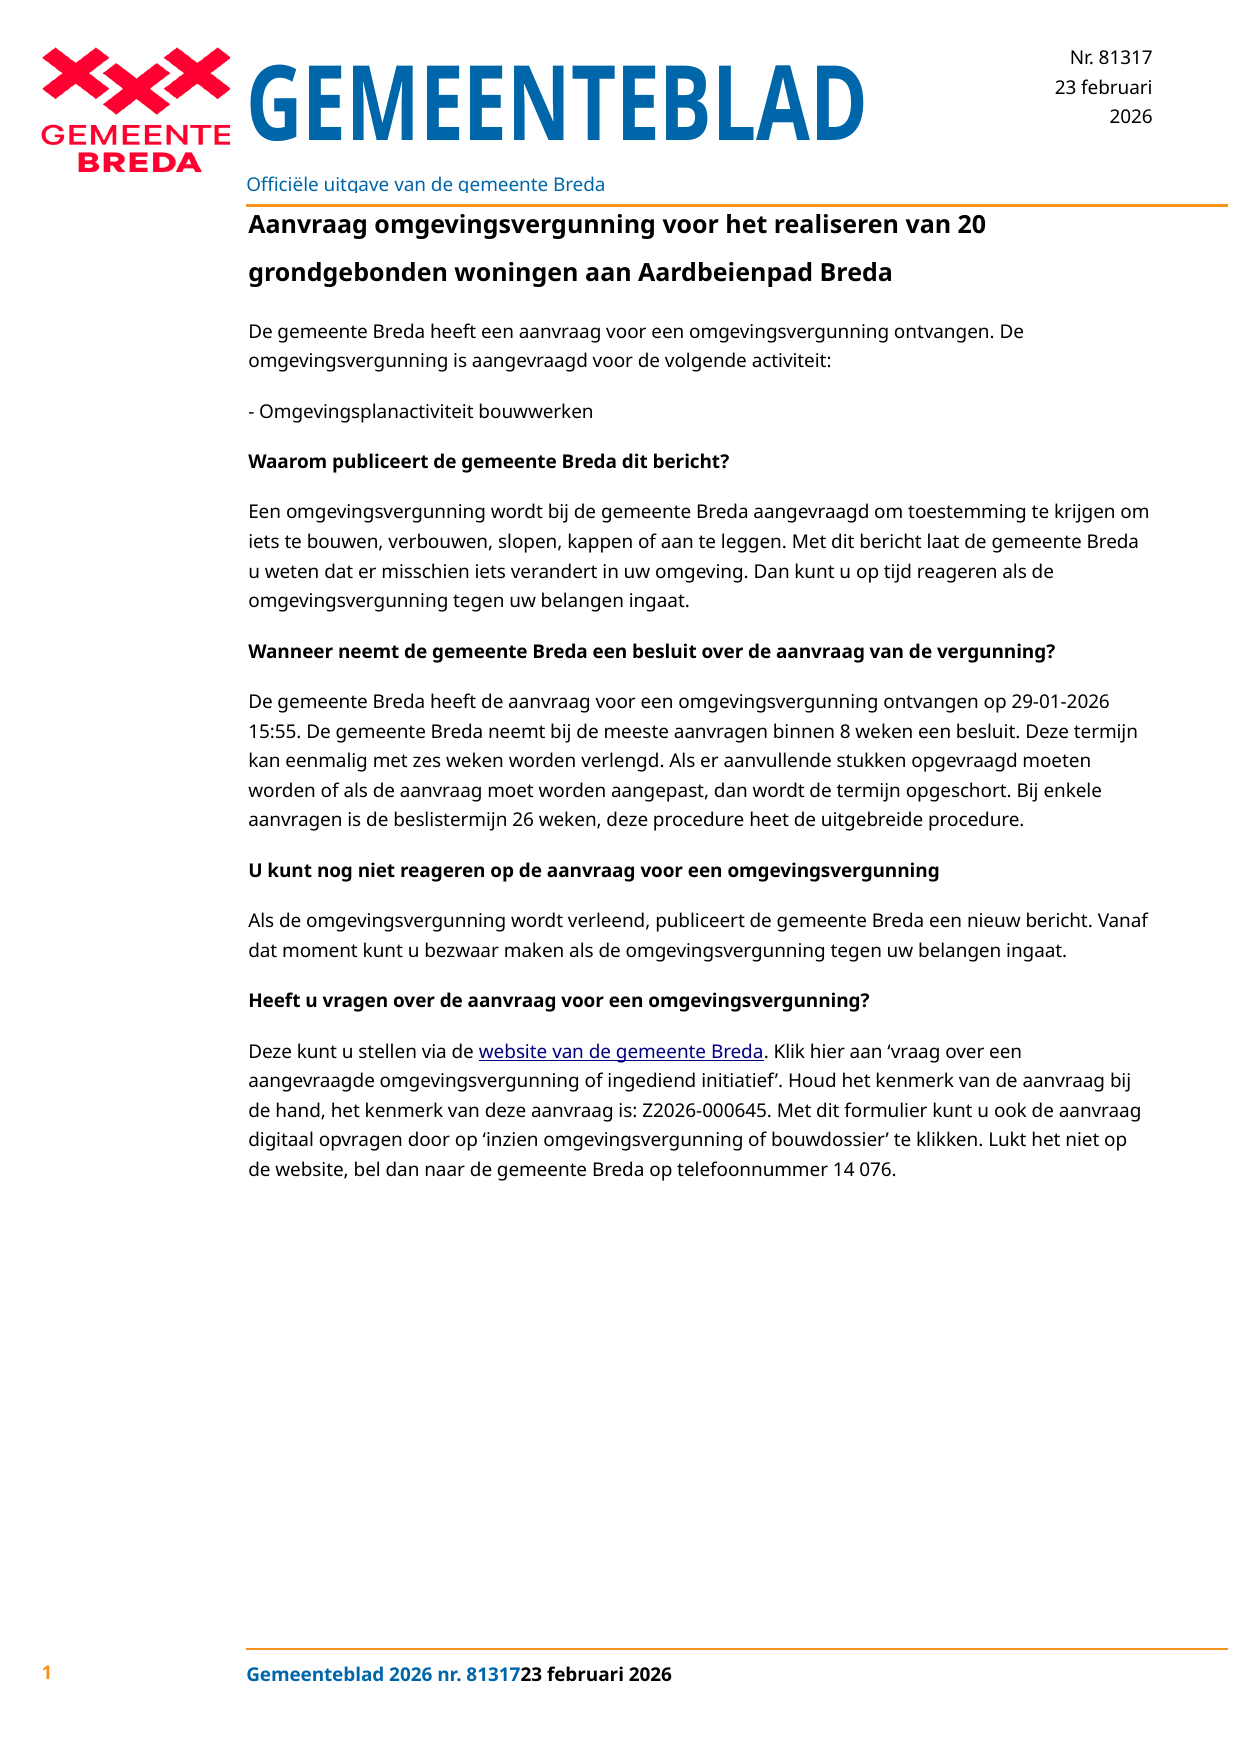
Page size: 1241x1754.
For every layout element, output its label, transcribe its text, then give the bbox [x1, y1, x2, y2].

text Een omgevingsvergunning wordt bij de gemeente Breda aangevraagd om toestemming te krijgen om iets te bouwen, verbouwen, slopen, kappen of aan te leggen. Met dit bericht laat de gemeente Breda u weten dat er misschien iets verandert in uw omgeving. Dan kunt u op tijd reageren als de omgevingsvergunning tegen uw belangen ingaat. [248, 499, 1152, 613]
text Wanneer neemt de gemeente Breda een besluit over de aanvraag van de vergunning? [248, 638, 1152, 664]
text De gemeente Breda heeft een aanvraag voor een omgevingsvergunning ontvangen. De omgevingsvergunning is aangevraagd voor de volgende activiteit: [248, 318, 1152, 373]
text Waarom publiceert de gemeente Breda dit bericht? [248, 448, 1152, 474]
text Als de omgevingsvergunning wordt verleend, publiceert de gemeente Breda een nieuw bericht. Vanaf dat moment kunt u bezwaar maken als de omgevingsvergunning tegen uw belangen ingaat. [248, 907, 1152, 963]
text De gemeente Breda heeft de aanvraag voor een omgevingsvergunning ontvangen op 29-01-2026 15:55. De gemeente Breda neemt bij de meeste aanvragen binnen 8 weken een besluit. Deze termijn kan eenmalig met zes weken worden verlengd. Als er aanvullende stukken opgevraagd moeten worden of als de aanvraag moet worden aangepast, dan wordt de termijn opgeschort. Bij enkele aanvragen is de beslistermijn 26 weken, deze procedure heet de uitgebreide procedure. [248, 688, 1152, 832]
text Deze kunt u stellen via de website van de gemeente Breda. Klik hier aan ‘vraag over een aangevraagde omgevingsvergunning of ingediend initiatief’. Houd het kenmerk van de aanvraag bij de hand, het kenmerk van deze aanvraag is: Z2026-000645. Met dit formulier kunt u ook de aanvraag digitaal opvragen door op ‘inzien omgevingsvergunning of bouwdossier’ te klikken. Lukt het niet op de website, bel dan naar de gemeente Breda op telefoonnummer 14 076. [248, 1038, 1152, 1182]
text U kunt nog niet reageren op de aanvraag voor een omgevingsvergunning [248, 857, 1152, 883]
text - Omgevingsplanactiviteit bouwwerken [248, 398, 1152, 424]
picture [41, 47, 231, 172]
text Aanvraag omgevingsvergunning voor het realiseren van 20 grondgebonden woningen aan Aardbeienpad Breda [248, 207, 1152, 288]
text Heeft u vragen over de aanvraag voor een omgevingsvergunning? [248, 987, 1152, 1013]
